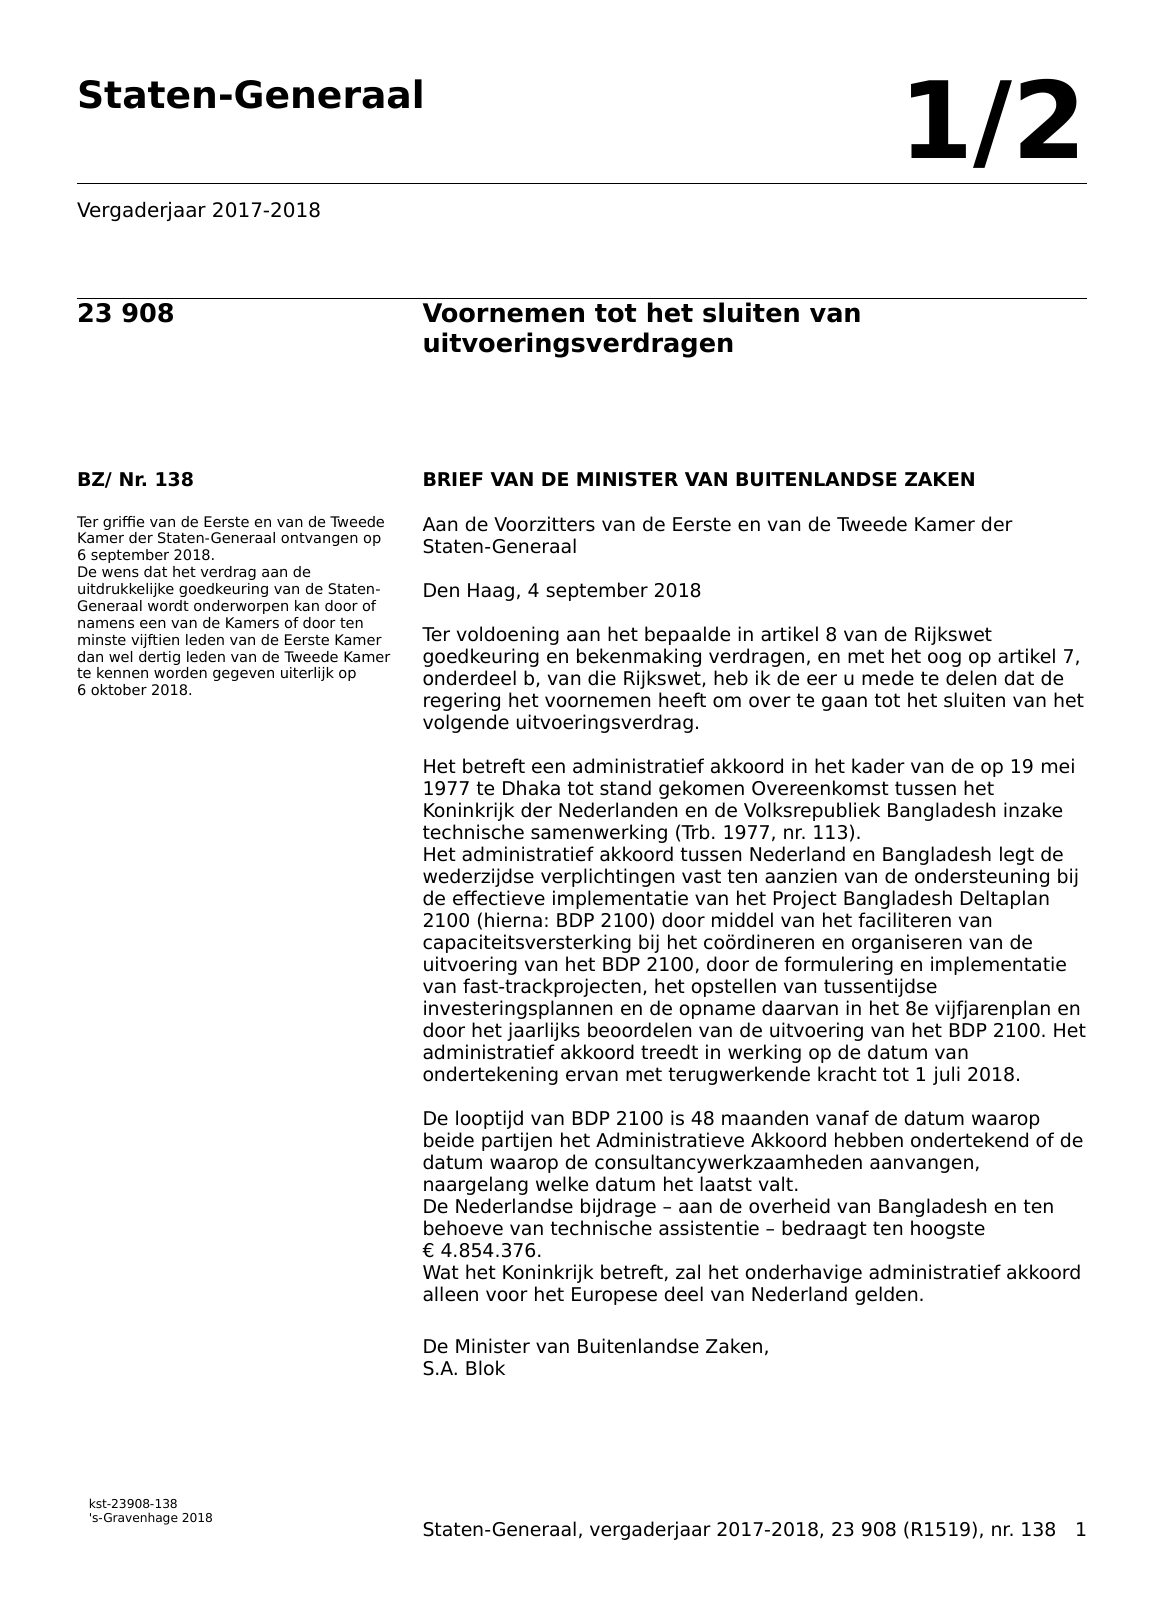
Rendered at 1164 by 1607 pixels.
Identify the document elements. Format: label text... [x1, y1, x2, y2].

subtitle 23 908 Voornemen tot het sluiten van uitvoeringsverdragen [77, 299, 1087, 358]
text De Nederlandse bijdrage – aan de overheid van Bangladesh en ten behoeve van technische assistentie – bedraagt ten hoogste € 4.854.376. [422, 1196, 1087, 1262]
text kst-23908-138 [88, 1497, 323, 1511]
table_header Staten-Generaal [77, 59, 886, 183]
text De looptijd van BDP 2100 is 48 maanden vanaf de datum waarop beide partijen het Administratieve Akkoord hebben ondertekend of de datum waarop de consultancywerkzaamheden aanvangen, naargelang welke datum het laatst valt. [422, 1108, 1087, 1196]
text Wat het Koninkrijk betreft, zal het onderhavige administratief akkoord alleen voor het Europese deel van Nederland gelden. [422, 1262, 1087, 1306]
text Den Haag, 4 september 2018 [422, 580, 1087, 602]
subtitle BZ/ Nr. 138 BRIEF VAN DE MINISTER VAN BUITENLANDSE ZAKEN [77, 469, 1087, 491]
text Aan de Voorzitters van de Eerste en van de Tweede Kamer der Staten-Generaal [422, 513, 1087, 557]
table_header 1/2 [886, 59, 1087, 183]
text De wens dat het verdrag aan de uitdrukkelijke goedkeuring van de Staten-Generaal wordt onderworpen kan door of namens een van de Kamers of door ten minste vijftien leden van de Eerste Kamer dan wel dertig leden van de Tweede Kamer te kennen worden gegeven uiterlijk op 6 oktober 2018. [77, 564, 399, 699]
text Het administratief akkoord tussen Nederland en Bangladesh legt de wederzijdse verplichtingen vast ten aanzien van de ondersteuning bij de effectieve implementatie van het Project Bangladesh Deltaplan 2100 (hierna: BDP 2100) door middel van het faciliteren van capaciteitsversterking bij het coördineren en organiseren van de uitvoering van het BDP 2100, door de formulering en implementatie van fast-trackprojecten, het opstellen van tussentijdse investeringsplannen en de opname daarvan in het 8e vijfjarenplan en door het jaarlijks beoordelen van de uitvoering van het BDP 2100. Het administratief akkoord treedt in werking op de datum van ondertekening ervan met terugwerkende kracht tot 1 juli 2018. [422, 844, 1087, 1086]
text De Minister van Buitenlandse Zaken, S.A. Blok [422, 1336, 1087, 1379]
text Ter voldoening aan het bepaalde in artikel 8 van de Rijkswet goedkeuring en bekenmaking verdragen, en met het oog op artikel 7, onderdeel b, van die Rijkswet, heb ik de eer u mede te delen dat de regering het voornemen heeft om over te gaan tot het sluiten van het volgende uitvoeringsverdrag. [422, 624, 1087, 734]
text 's-Gravenhage 2018 [88, 1511, 323, 1525]
table_cell Vergaderjaar 2017-2018 [77, 184, 1087, 298]
text Ter griffie van de Eerste en van de Tweede Kamer der Staten-Generaal ontvangen op 6 september 2018. [77, 513, 399, 564]
text Het betreft een administratief akkoord in het kader van de op 19 mei 1977 te Dhaka tot stand gekomen Overeenkomst tussen het Koninkrijk der Nederlanden en de Volksrepubliek Bangladesh inzake technische samenwerking (Trb. 1977, nr. 113). [422, 756, 1087, 844]
